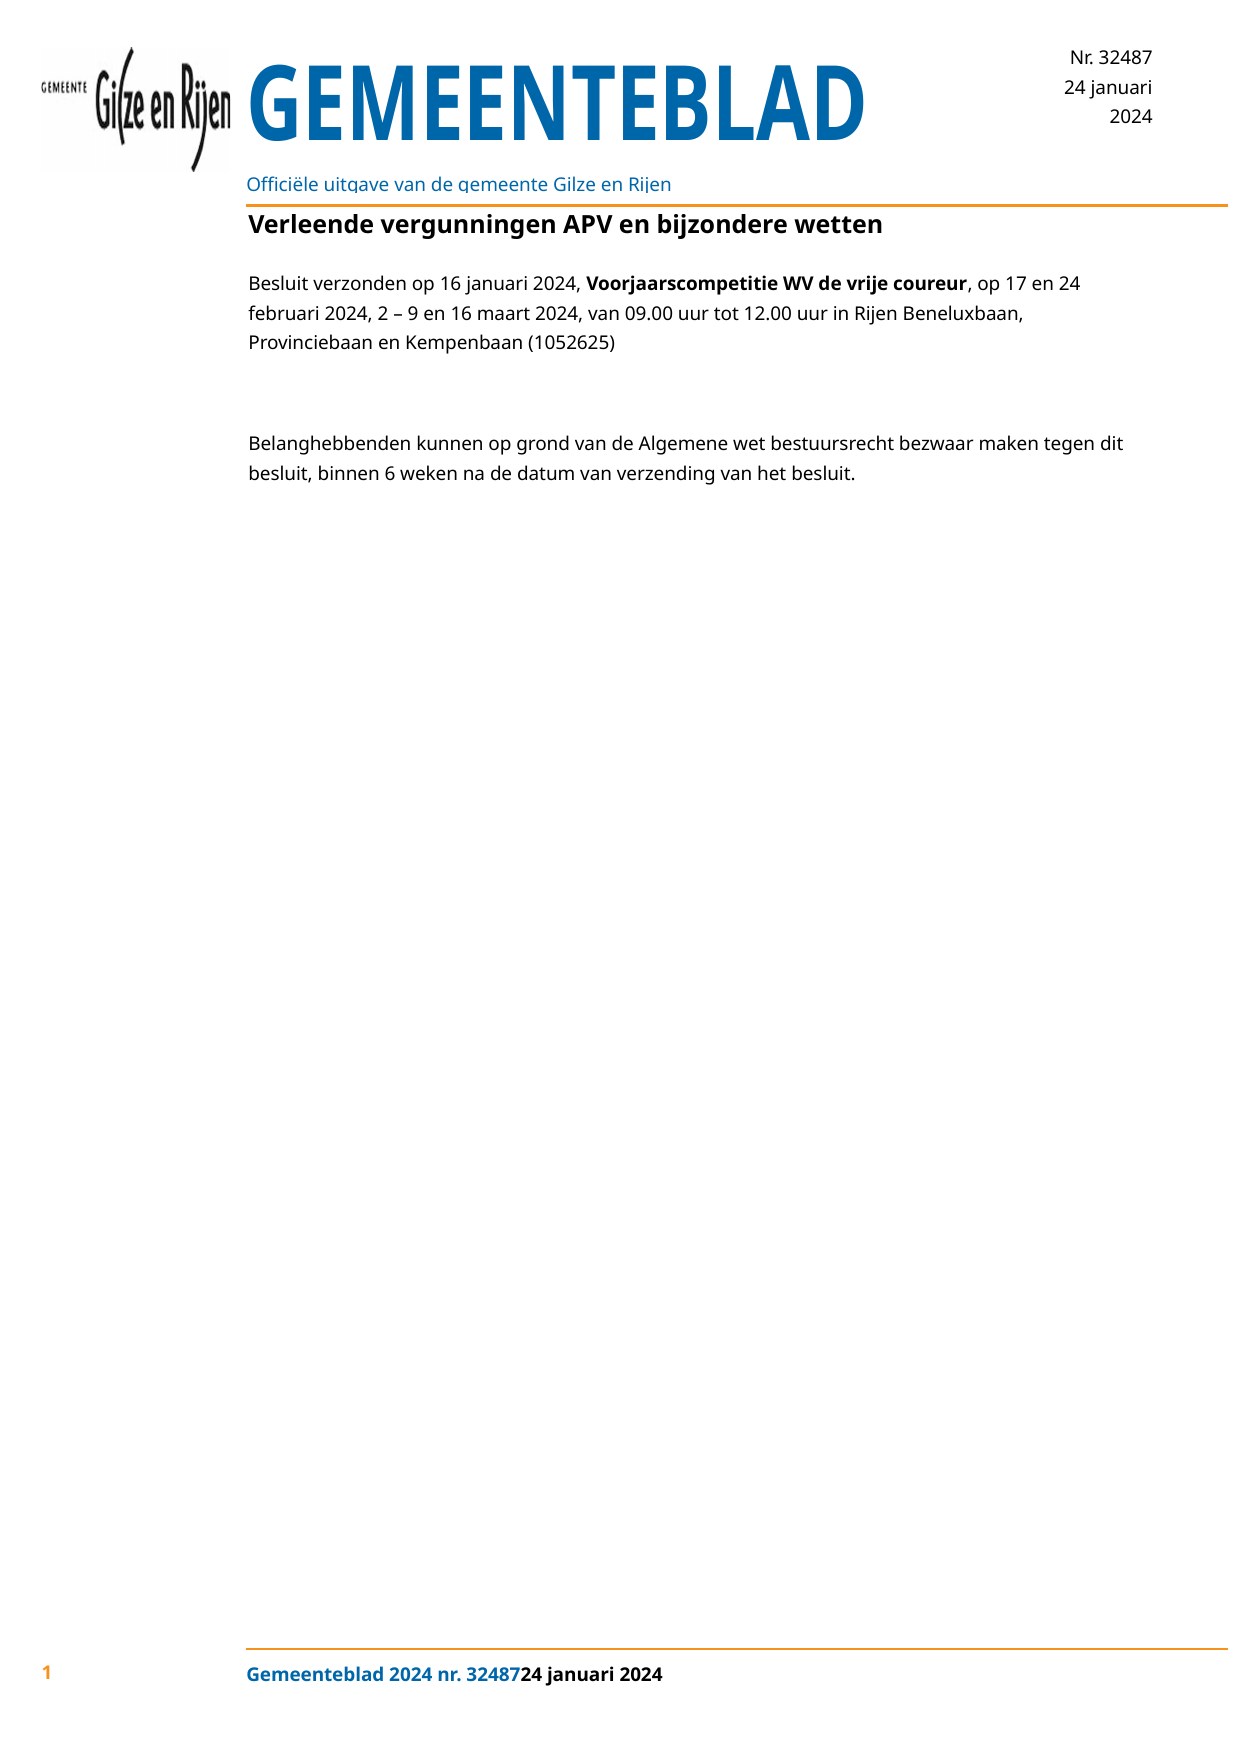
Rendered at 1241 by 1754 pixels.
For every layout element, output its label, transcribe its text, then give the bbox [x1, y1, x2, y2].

picture [41, 47, 231, 172]
text Verleende vergunningen APV en bijzondere wetten [248, 207, 1152, 241]
text Besluit verzonden op 16 januari 2024, Voorjaarscompetitie WV de vrije coureur, op 17 en 24 februari 2024, 2 – 9 en 16 maart 2024, van 09.00 uur tot 12.00 uur in Rijen Beneluxbaan, Provinciebaan en Kempenbaan (1052625) [248, 270, 1152, 355]
text Belanghebbenden kunnen op grond van de Algemene wet bestuursrecht bezwaar maken tegen dit besluit, binnen 6 weken na de datum van verzending van het besluit. [248, 430, 1152, 486]
